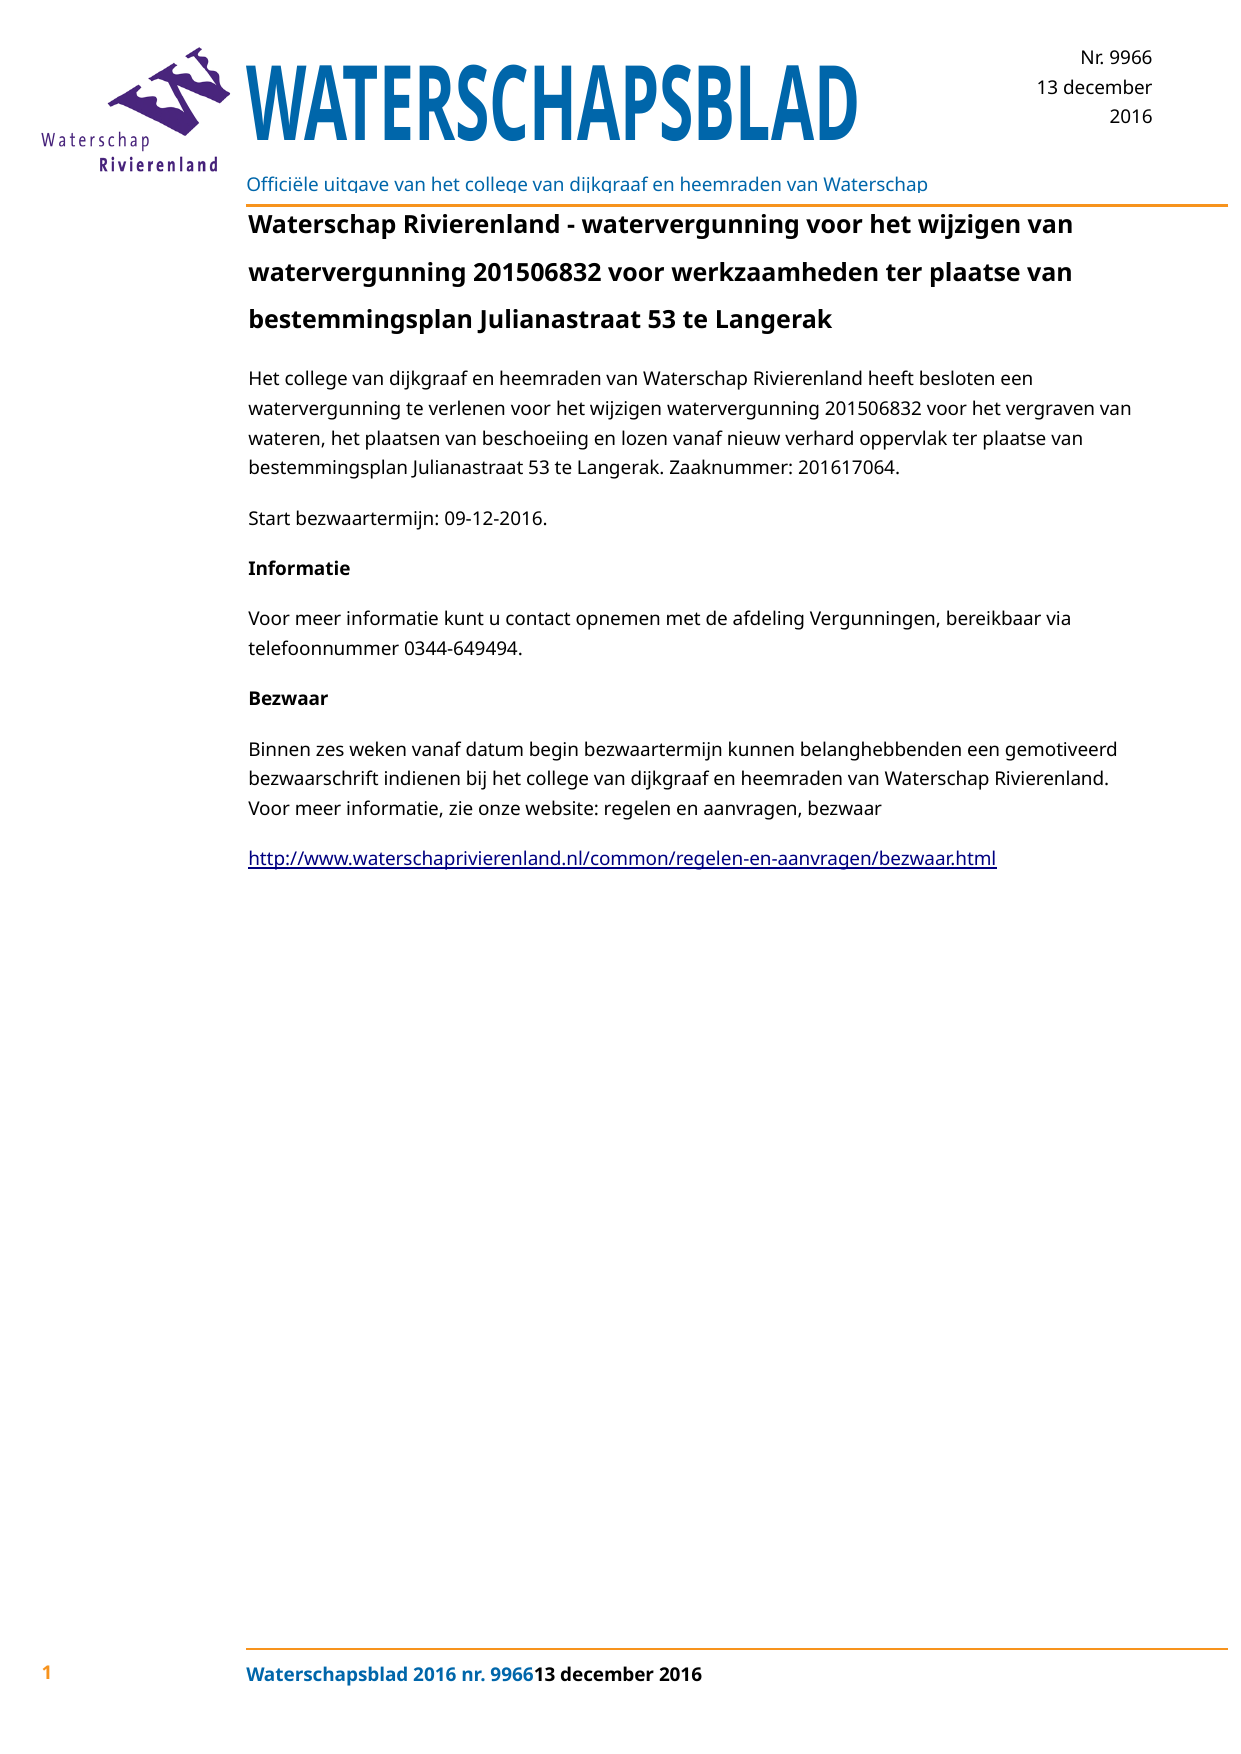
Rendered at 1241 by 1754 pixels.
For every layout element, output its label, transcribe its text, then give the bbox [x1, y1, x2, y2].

text http://www.waterschaprivierenland.nl/common/regelen-en-aanvragen/bezwaar.html [248, 846, 1152, 871]
text Het college van dijkgraaf en heemraden van Waterschap Rivierenland heeft besloten een watervergunning te verlenen voor het wijzigen watervergunning 201506832 voor het vergraven van wateren, het plaatsen van beschoeiing en lozen vanaf nieuw verhard oppervlak ter plaatse van bestemmingsplan Julianastraat 53 te Langerak. Zaaknummer: 201617064. [248, 366, 1152, 480]
text Voor meer informatie kunt u contact opnemen met de afdeling Vergunningen, bereikbaar via telefoonnummer 0344-649494. [248, 606, 1152, 661]
text Bezwaar [248, 686, 1152, 711]
text Start bezwaartermijn: 09-12-2016. [248, 505, 1152, 530]
picture [41, 47, 231, 172]
text Binnen zes weken vanaf datum begin bezwaartermijn kunnen belanghebbenden een gemotiveerd bezwaarschrift indienen bij het college van dijkgraaf en heemraden van Waterschap Rivierenland. Voor meer informatie, zie onze website: regelen en aanvragen, bezwaar [248, 736, 1152, 821]
text Informatie [248, 555, 1152, 581]
text Waterschap Rivierenland - watervergunning voor het wijzigen van watervergunning 201506832 voor werkzaamheden ter plaatse van bestemmingsplan Julianastraat 53 te Langerak [248, 207, 1152, 336]
